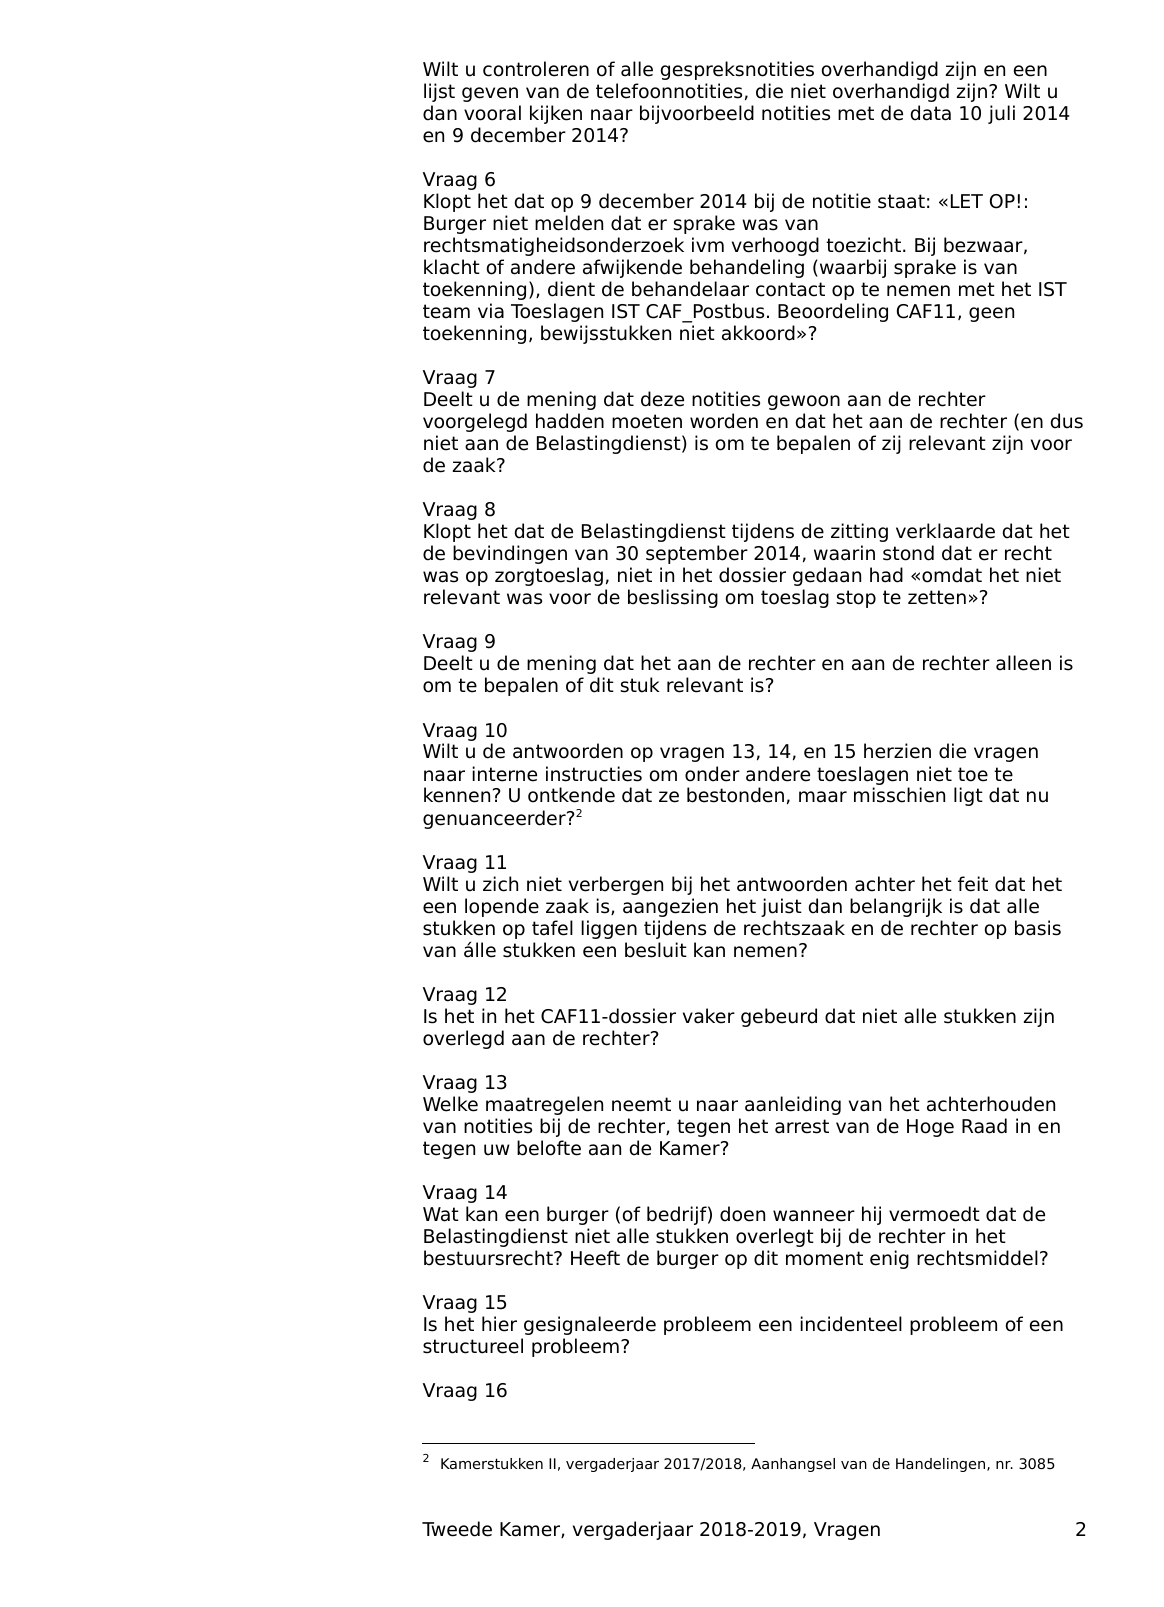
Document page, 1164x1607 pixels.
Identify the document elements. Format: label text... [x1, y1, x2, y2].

text Vraag 10 [422, 719, 1087, 741]
text Vraag 13 [422, 1072, 1087, 1094]
text Klopt het dat de Belastingdienst tijdens de zitting verklaarde dat het de bevindingen van 30 september 2014, waarin stond dat er recht was op zorgtoeslag, niet in het dossier gedaan had «omdat het niet relevant was voor de beslissing om toeslag stop te zetten»? [422, 521, 1087, 609]
text Klopt het dat op 9 december 2014 bij de notitie staat: «LET OP!: Burger niet melden dat er sprake was van rechtsmatigheidsonderzoek ivm verhoogd toezicht. Bij bezwaar, klacht of andere afwijkende behandeling (waarbij sprake is van toekenning), dient de behandelaar contact op te nemen met het IST team via Toeslagen IST CAF_Postbus. Beoordeling CAF11, geen toekenning, bewijsstukken niet akkoord»? [422, 191, 1087, 345]
text Vraag 16 [422, 1380, 1087, 1402]
text Vraag 12 [422, 984, 1087, 1006]
text Vraag 14 [422, 1182, 1087, 1204]
text Wilt u zich niet verbergen bij het antwoorden achter het feit dat het een lopende zaak is, aangezien het juist dan belangrijk is dat alle stukken op tafel liggen tijdens de rechtszaak en de rechter op basis van álle stukken een besluit kan nemen? [422, 873, 1087, 961]
text Vraag 8 [422, 499, 1087, 521]
text Wilt u de antwoorden op vragen 13, 14, en 15 herzien die vragen naar interne instructies om onder andere toeslagen niet toe te kennen? U ontkende dat ze bestonden, maar misschien ligt dat nu genuanceerder? [422, 741, 1087, 829]
text Vraag 9 [422, 631, 1087, 653]
text Is het in het CAF11-dossier vaker gebeurd dat niet alle stukken zijn overlegd aan de rechter? [422, 1006, 1087, 1049]
text Wilt u controleren of alle gespreksnotities overhandigd zijn en een lijst geven van de telefoonnotities, die niet overhandigd zijn? Wilt u dan vooral kijken naar bijvoorbeeld notities met de data 10 juli 2014 en 9 december 2014? [422, 59, 1087, 147]
text Vraag 7 [422, 367, 1087, 389]
text Welke maatregelen neemt u naar aanleiding van het achterhouden van notities bij de rechter, tegen het arrest van de Hoge Raad in en tegen uw belofte aan de Kamer? [422, 1094, 1087, 1160]
text Deelt u de mening dat het aan de rechter en aan de rechter alleen is om te bepalen of dit stuk relevant is? [422, 653, 1087, 697]
text Is het hier gesignaleerde probleem een incidenteel probleem of een structureel probleem? [422, 1314, 1087, 1358]
text Kamerstukken II, vergaderjaar 2017/2018, Aanhangsel van de Handelingen, nr. 3085 [422, 1452, 1087, 1474]
text Vraag 15 [422, 1292, 1087, 1314]
text Vraag 6 [422, 169, 1087, 191]
text Wat kan een burger (of bedrijf) doen wanneer hij vermoedt dat de Belastingdienst niet alle stukken overlegt bij de rechter in het bestuursrecht? Heeft de burger op dit moment enig rechtsmiddel? [422, 1204, 1087, 1270]
text Deelt u de mening dat deze notities gewoon aan de rechter voorgelegd hadden moeten worden en dat het aan de rechter (en dus niet aan de Belastingdienst) is om te bepalen of zij relevant zijn voor de zaak? [422, 389, 1087, 477]
text Vraag 11 [422, 852, 1087, 873]
